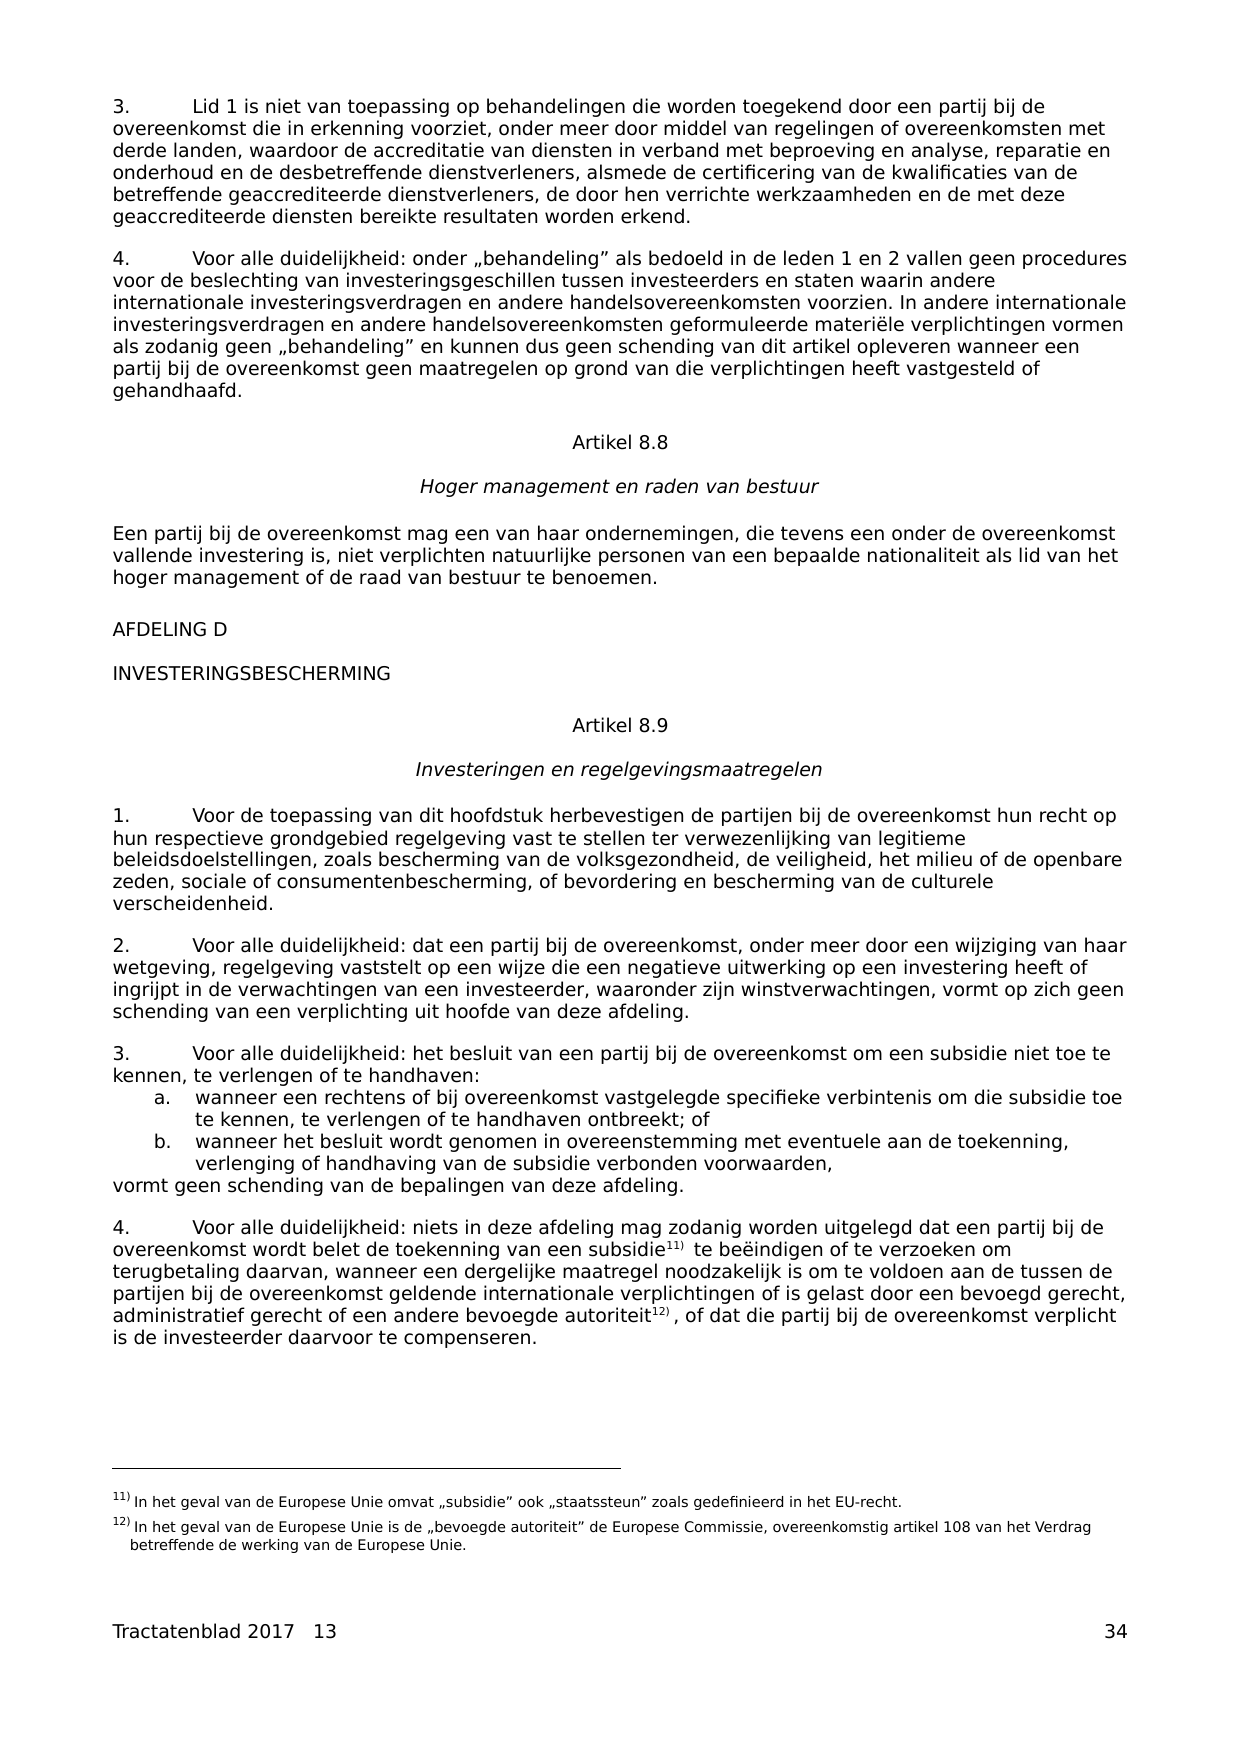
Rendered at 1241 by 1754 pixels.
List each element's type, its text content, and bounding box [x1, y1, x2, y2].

text 3. Voor alle duidelijkheid: het besluit van een partij bij de overeenkomst om een subsidie niet toe te kennen, te verlengen of te handhaven: [112, 1043, 1128, 1087]
text 2. Voor alle duidelijkheid: dat een partij bij de overeenkomst, onder meer door een wijziging van haar wetgeving, regelgeving vaststelt op een wijze die een negatieve uitwerking op een investering heeft of ingrijpt in de verwachtingen van een investeerder, waaronder zijn winstverwachtingen, vormt op zich geen schending van een verplichting uit hoofde van deze afdeling. [112, 935, 1128, 1023]
text vormt geen schending van de bepalingen van deze afdeling. [112, 1175, 1128, 1197]
text 1. Voor de toepassing van dit hoofdstuk herbevestigen de partijen bij de overeenkomst hun recht op hun respectieve grondgebied regelgeving vast te stellen ter verwezenlijking van legitieme beleidsdoelstellingen, zoals bescherming van de volksgezondheid, de veiligheid, het milieu of de openbare zeden, sociale of consumentenbescherming, of bevordering en bescherming van de culturele verscheidenheid. [112, 805, 1128, 915]
text 3. Lid 1 is niet van toepassing op behandelingen die worden toegekend door een partij bij de overeenkomst die in erkenning voorziet, onder meer door middel van regelingen of overeenkomsten met derde landen, waardoor de accreditatie van diensten in verband met beproeving en analyse, reparatie en onderhoud en de desbetreffende dienstverleners, alsmede de certificering van de kwalificaties van de betreffende geaccrediteerde dienstverleners, de door hen verrichte werkzaamheden en de met deze geaccrediteerde diensten bereikte resultaten worden erkend. [112, 96, 1128, 228]
text 4. Voor alle duidelijkheid: onder „behandeling” als bedoeld in de leden 1 en 2 vallen geen procedures voor de beslechting van investeringsgeschillen tussen investeerders en staten waarin andere internationale investeringsverdragen en andere handelsovereenkomsten voorzien. In andere internationale investeringsverdragen en andere handelsovereenkomsten geformuleerde materiële verplichtingen vormen als zodanig geen „behandeling” en kunnen dus geen schending van dit artikel opleveren wanneer een partij bij de overeenkomst geen maatregelen op grond van die verplichtingen heeft vastgesteld of gehandhaafd. [112, 248, 1128, 402]
text a. wanneer een rechtens of bij overeenkomst vastgelegde specifieke verbintenis om die subsidie toe te kennen, te verlengen of te handhaven ontbreekt; of [153, 1087, 1128, 1131]
text In het geval van de Europese Unie is de „bevoegde autoriteit” de Europese Commissie, overeenkomstig artikel 108 van het Verdrag betreffende de werking van de Europese Unie. [112, 1515, 1128, 1554]
subtitle AFDELING D INVESTERINGSBESCHERMING [112, 618, 1128, 684]
text In het geval van de Europese Unie omvat „subsidie” ook „staatssteun” zoals gedefinieerd in het EU-recht. [112, 1490, 1128, 1512]
text 4. Voor alle duidelijkheid: niets in deze afdeling mag zodanig worden uitgelegd dat een partij bij de overeenkomst wordt belet de toekenning van een subsidie te beëindigen of te verzoeken om terugbetaling daarvan, wanneer een dergelijke maatregel noodzakelijk is om te voldoen aan de tussen de partijen bij de overeenkomst geldende internationale verplichtingen of is gelast door een bevoegd gerecht, administratief gerecht of een andere bevoegde autoriteit, of dat die partij bij de overeenkomst verplicht is de investeerder daarvoor te compenseren. [112, 1217, 1128, 1349]
subtitle Artikel 8.9 Investeringen en regelgevingsmaatregelen [112, 714, 1128, 780]
text Een partij bij de overeenkomst mag een van haar ondernemingen, die tevens een onder de overeenkomst vallende investering is, niet verplichten natuurlijke personen van een bepaalde nationaliteit als lid van het hoger management of de raad van bestuur te benoemen. [112, 523, 1128, 588]
text b. wanneer het besluit wordt genomen in overeenstemming met eventuele aan de toekenning, verlenging of handhaving van de subsidie verbonden voorwaarden, [153, 1131, 1128, 1175]
subtitle Artikel 8.8 Hoger management en raden van bestuur [112, 432, 1128, 498]
